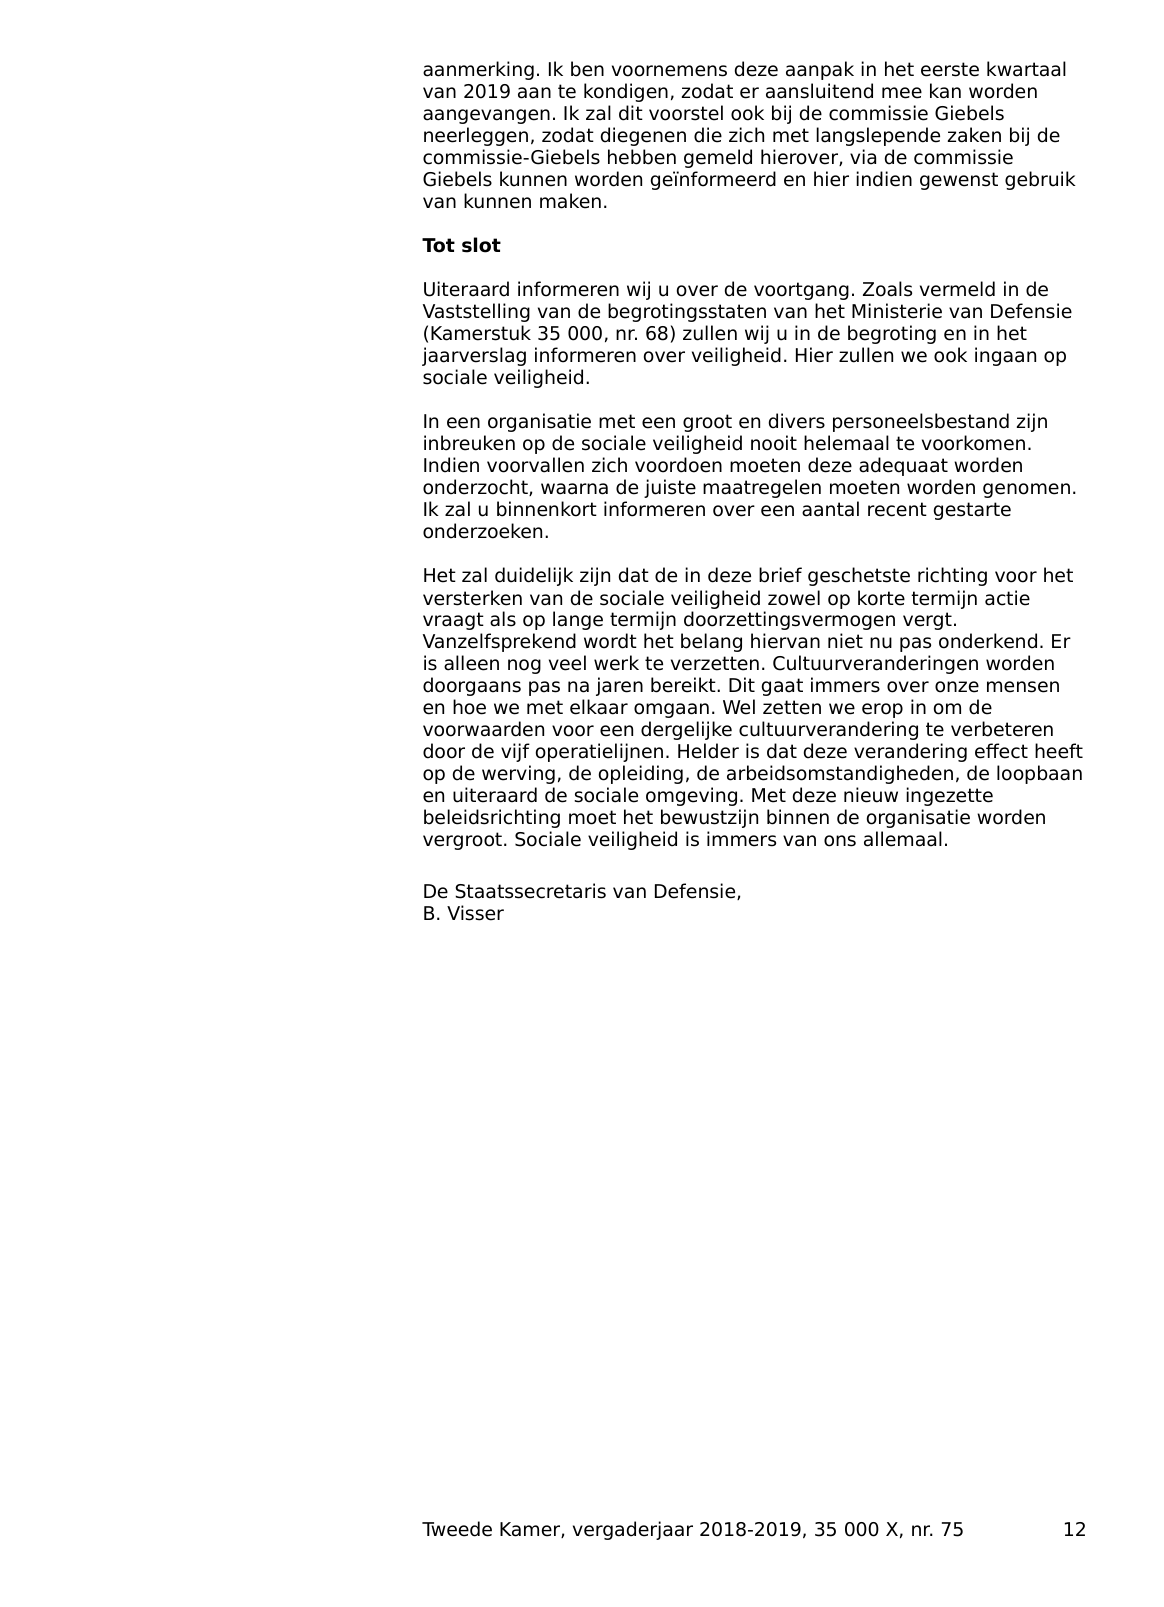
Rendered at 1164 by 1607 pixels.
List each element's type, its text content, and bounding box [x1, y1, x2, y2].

text Het zal duidelijk zijn dat de in deze brief geschetste richting voor het versterken van de sociale veiligheid zowel op korte termijn actie vraagt als op lange termijn doorzettingsvermogen vergt. Vanzelfsprekend wordt het belang hiervan niet nu pas onderkend. Er is alleen nog veel werk te verzetten. Cultuurveranderingen worden doorgaans pas na jaren bereikt. Dit gaat immers over onze mensen en hoe we met elkaar omgaan. Wel zetten we erop in om de voorwaarden voor een dergelijke cultuurverandering te verbeteren door de vijf operatielijnen. Helder is dat deze verandering effect heeft op de werving, de opleiding, de arbeidsomstandigheden, de loopbaan en uiteraard de sociale omgeving. Met deze nieuw ingezette beleidsrichting moet het bewustzijn binnen de organisatie worden vergroot. Sociale veiligheid is immers van ons allemaal. [422, 565, 1087, 851]
text Uiteraard informeren wij u over de voortgang. Zoals vermeld in de Vaststelling van de begrotingsstaten van het Ministerie van Defensie (Kamerstuk 35 000, nr. 68) zullen wij u in de begroting en in het jaarverslag informeren over veiligheid. Hier zullen we ook ingaan op sociale veiligheid. [422, 279, 1087, 389]
text In een organisatie met een groot en divers personeelsbestand zijn inbreuken op de sociale veiligheid nooit helemaal te voorkomen. Indien voorvallen zich voordoen moeten deze adequaat worden onderzocht, waarna de juiste maatregelen moeten worden genomen. Ik zal u binnenkort informeren over een aantal recent gestarte onderzoeken. [422, 411, 1087, 543]
text De Staatssecretaris van Defensie, B. Visser [422, 881, 1087, 925]
text aanmerking. Ik ben voornemens deze aanpak in het eerste kwartaal van 2019 aan te kondigen, zodat er aansluitend mee kan worden aangevangen. Ik zal dit voorstel ook bij de commissie Giebels neerleggen, zodat diegenen die zich met langslepende zaken bij de commissie-Giebels hebben gemeld hierover, via de commissie Giebels kunnen worden geïnformeerd en hier indien gewenst gebruik van kunnen maken. [422, 59, 1087, 213]
subtitle Tot slot [422, 235, 1087, 257]
